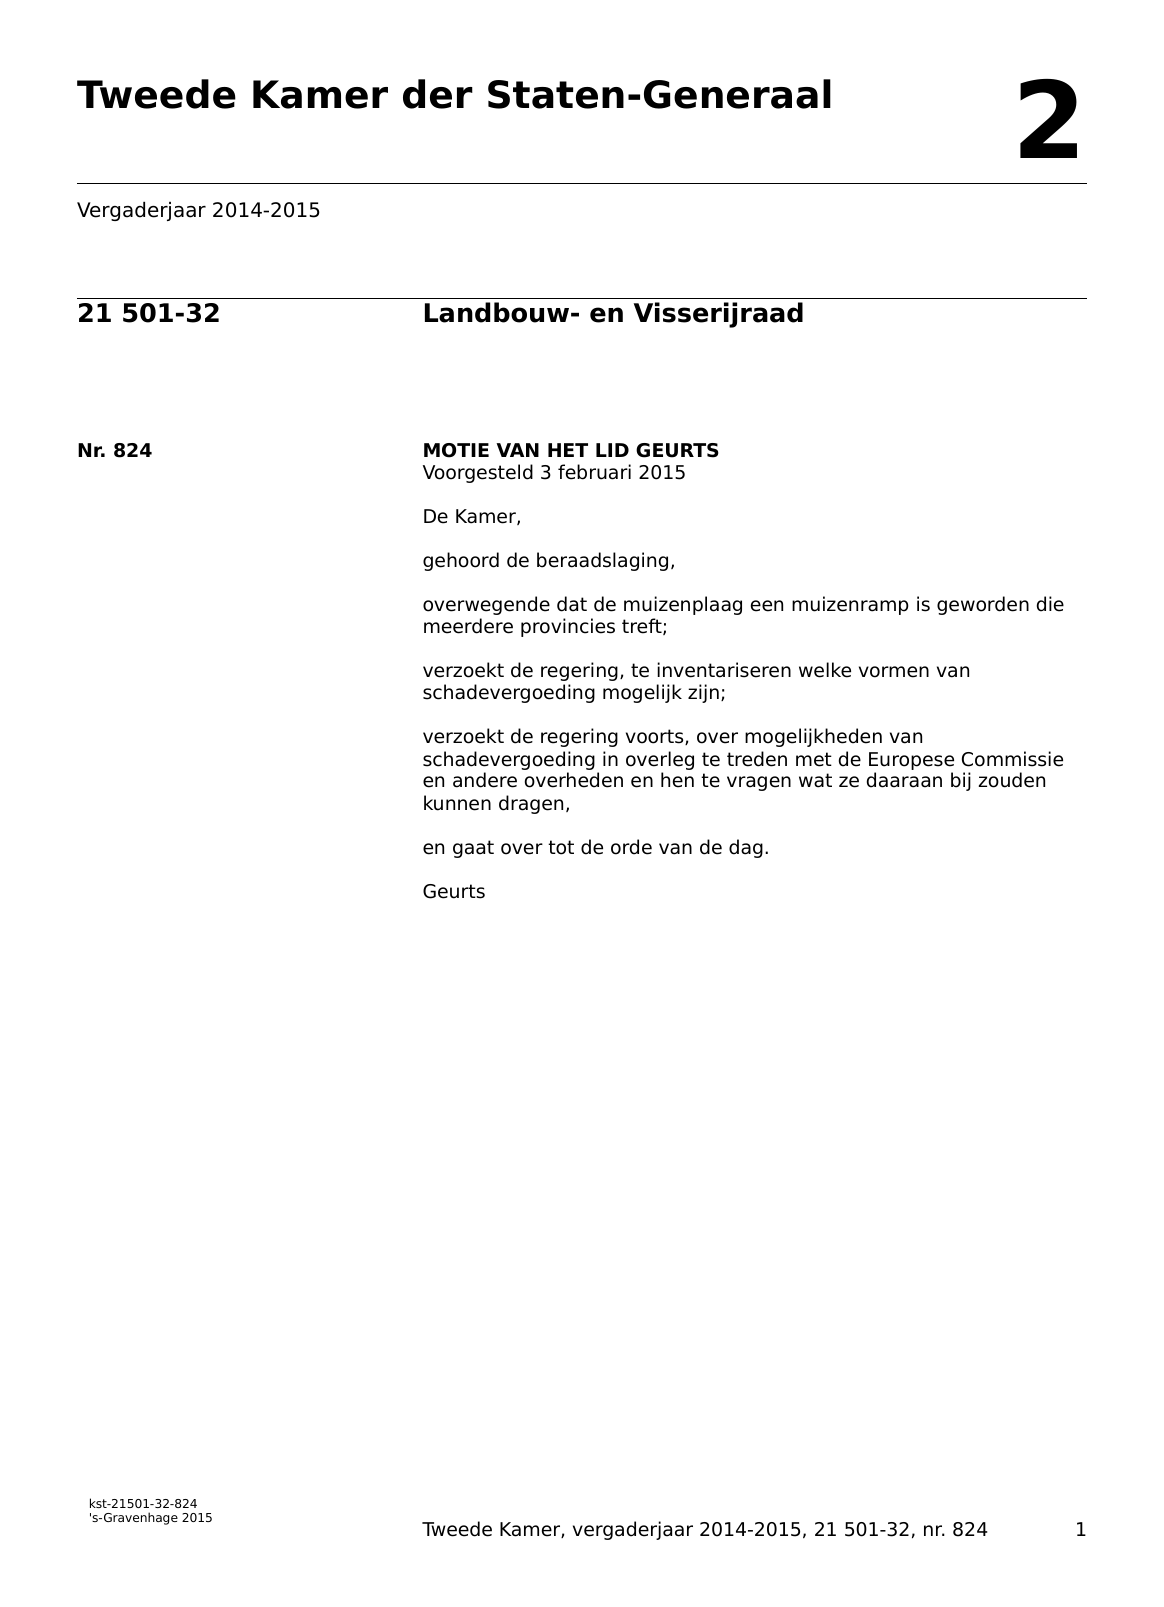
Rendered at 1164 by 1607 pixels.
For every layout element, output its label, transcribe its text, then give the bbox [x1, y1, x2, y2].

text De Kamer, [422, 506, 1087, 528]
text kst-21501-32-824 [88, 1497, 323, 1511]
text overwegende dat de muizenplaag een muizenramp is geworden die meerdere provincies treft; [422, 594, 1087, 638]
table_header Tweede Kamer der Staten-Generaal [77, 59, 886, 183]
subtitle 21 501-32 Landbouw- en Visserijraad [77, 299, 1087, 329]
text Geurts [422, 881, 1087, 903]
text verzoekt de regering, te inventariseren welke vormen van schadevergoeding mogelijk zijn; [422, 660, 1087, 704]
text verzoekt de regering voorts, over mogelijkheden van schadevergoeding in overleg te treden met de Europese Commissie en andere overheden en hen te vragen wat ze daaraan bij zouden kunnen dragen, [422, 726, 1087, 814]
text 's-Gravenhage 2015 [88, 1511, 323, 1525]
text Voorgesteld 3 februari 2015 [422, 462, 1087, 484]
subtitle Nr. 824 MOTIE VAN HET LID GEURTS [77, 440, 1087, 462]
table_cell Vergaderjaar 2014-2015 [77, 184, 1087, 298]
text en gaat over tot de orde van de dag. [422, 837, 1087, 858]
text gehoord de beraadslaging, [422, 550, 1087, 572]
table_header 2 [886, 59, 1087, 183]
